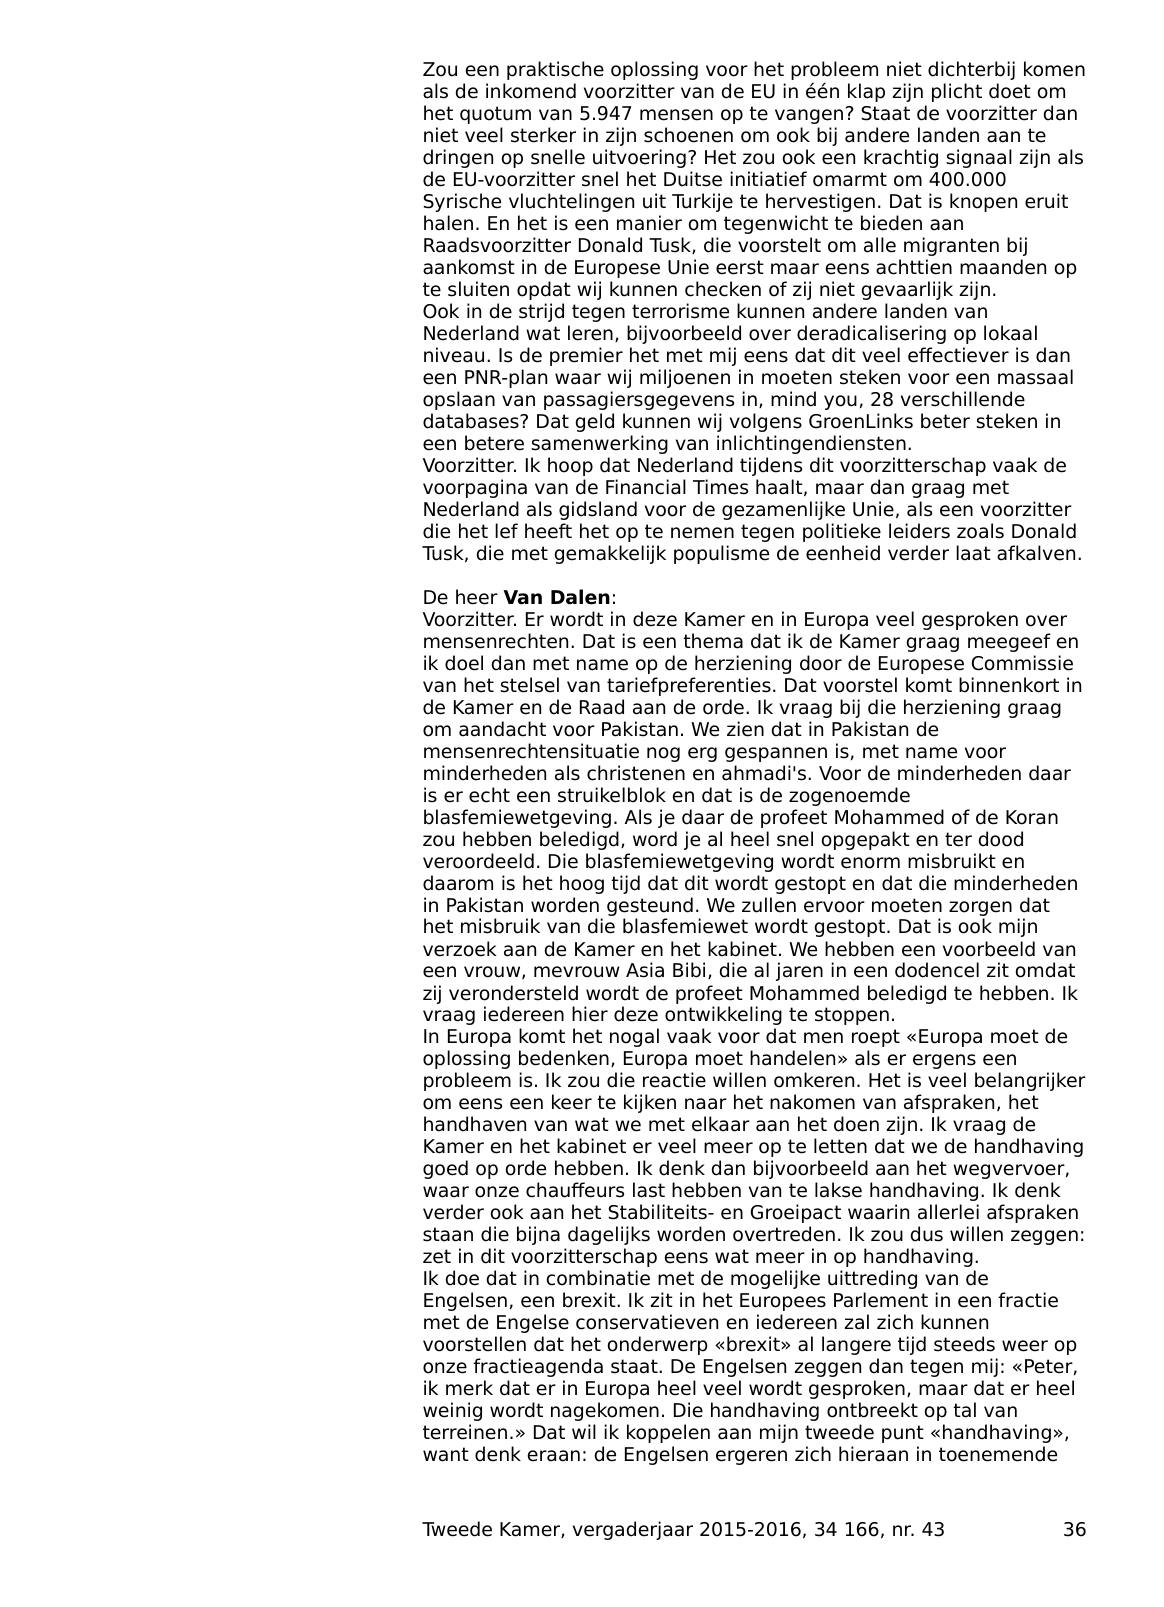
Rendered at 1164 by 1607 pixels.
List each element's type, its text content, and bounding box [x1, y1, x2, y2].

text De heer Van Dalen: [422, 587, 1087, 609]
text Voorzitter. Ik hoop dat Nederland tijdens dit voorzitterschap vaak de voorpagina van de Financial Times haalt, maar dan graag met Nederland als gidsland voor de gezamenlijke Unie, als een voorzitter die het lef heeft het op te nemen tegen politieke leiders zoals Donald Tusk, die met gemakkelijk populisme de eenheid verder laat afkalven. [422, 455, 1087, 564]
text Voorzitter. Er wordt in deze Kamer en in Europa veel gesproken over mensenrechten. Dat is een thema dat ik de Kamer graag meegeef en ik doel dan met name op de herziening door de Europese Commissie van het stelsel van tariefpreferenties. Dat voorstel komt binnenkort in de Kamer en de Raad aan de orde. Ik vraag bij die herziening graag om aandacht voor Pakistan. We zien dat in Pakistan de mensenrechtensituatie nog erg gespannen is, met name voor minderheden als christenen en ahmadi's. Voor de minderheden daar is er echt een struikelblok en dat is de zogenoemde blasfemiewetgeving. Als je daar de profeet Mohammed of de Koran zou hebben beledigd, word je al heel snel opgepakt en ter dood veroordeeld. Die blasfemiewetgeving wordt enorm misbruikt en daarom is het hoog tijd dat dit wordt gestopt en dat die minderheden in Pakistan worden gesteund. We zullen ervoor moeten zorgen dat het misbruik van die blasfemiewet wordt gestopt. Dat is ook mijn verzoek aan de Kamer en het kabinet. We hebben een voorbeeld van een vrouw, mevrouw Asia Bibi, die al jaren in een dodencel zit omdat zij verondersteld wordt de profeet Mohammed beledigd te hebben. Ik vraag iedereen hier deze ontwikkeling te stoppen. [422, 609, 1087, 1026]
text In Europa komt het nogal vaak voor dat men roept «Europa moet de oplossing bedenken, Europa moet handelen» als er ergens een probleem is. Ik zou die reactie willen omkeren. Het is veel belangrijker om eens een keer te kijken naar het nakomen van afspraken, het handhaven van wat we met elkaar aan het doen zijn. Ik vraag de Kamer en het kabinet er veel meer op te letten dat we de handhaving goed op orde hebben. Ik denk dan bijvoorbeeld aan het wegvervoer, waar onze chauffeurs last hebben van te lakse handhaving. Ik denk verder ook aan het Stabiliteits- en Groeipact waarin allerlei afspraken staan die bijna dagelijks worden overtreden. Ik zou dus willen zeggen: zet in dit voorzitterschap eens wat meer in op handhaving. [422, 1026, 1087, 1268]
text Zou een praktische oplossing voor het probleem niet dichterbij komen als de inkomend voorzitter van de EU in één klap zijn plicht doet om het quotum van 5.947 mensen op te vangen? Staat de voorzitter dan niet veel sterker in zijn schoenen om ook bij andere landen aan te dringen op snelle uitvoering? Het zou ook een krachtig signaal zijn als de EU-voorzitter snel het Duitse initiatief omarmt om 400.000 Syrische vluchtelingen uit Turkije te hervestigen. Dat is knopen eruit halen. En het is een manier om tegenwicht te bieden aan Raadsvoorzitter Donald Tusk, die voorstelt om alle migranten bij aankomst in de Europese Unie eerst maar eens achttien maanden op te sluiten opdat wij kunnen checken of zij niet gevaarlijk zijn. [422, 59, 1087, 301]
text Ook in de strijd tegen terrorisme kunnen andere landen van Nederland wat leren, bijvoorbeeld over deradicalisering op lokaal niveau. Is de premier het met mij eens dat dit veel effectiever is dan een PNR-plan waar wij miljoenen in moeten steken voor een massaal opslaan van passagiersgegevens in, mind you, 28 verschillende databases? Dat geld kunnen wij volgens GroenLinks beter steken in een betere samenwerking van inlichtingendiensten. [422, 301, 1087, 455]
text Ik doe dat in combinatie met de mogelijke uittreding van de Engelsen, een brexit. Ik zit in het Europees Parlement in een fractie met de Engelse conservatieven en iedereen zal zich kunnen voorstellen dat het onderwerp «brexit» al langere tijd steeds weer op onze fractieagenda staat. De Engelsen zeggen dan tegen mij: «Peter, ik merk dat er in Europa heel veel wordt gesproken, maar dat er heel weinig wordt nagekomen. Die handhaving ontbreekt op tal van terreinen.» Dat wil ik koppelen aan mijn tweede punt «handhaving», want denk eraan: de Engelsen ergeren zich hieraan in toenemende [422, 1268, 1087, 1466]
